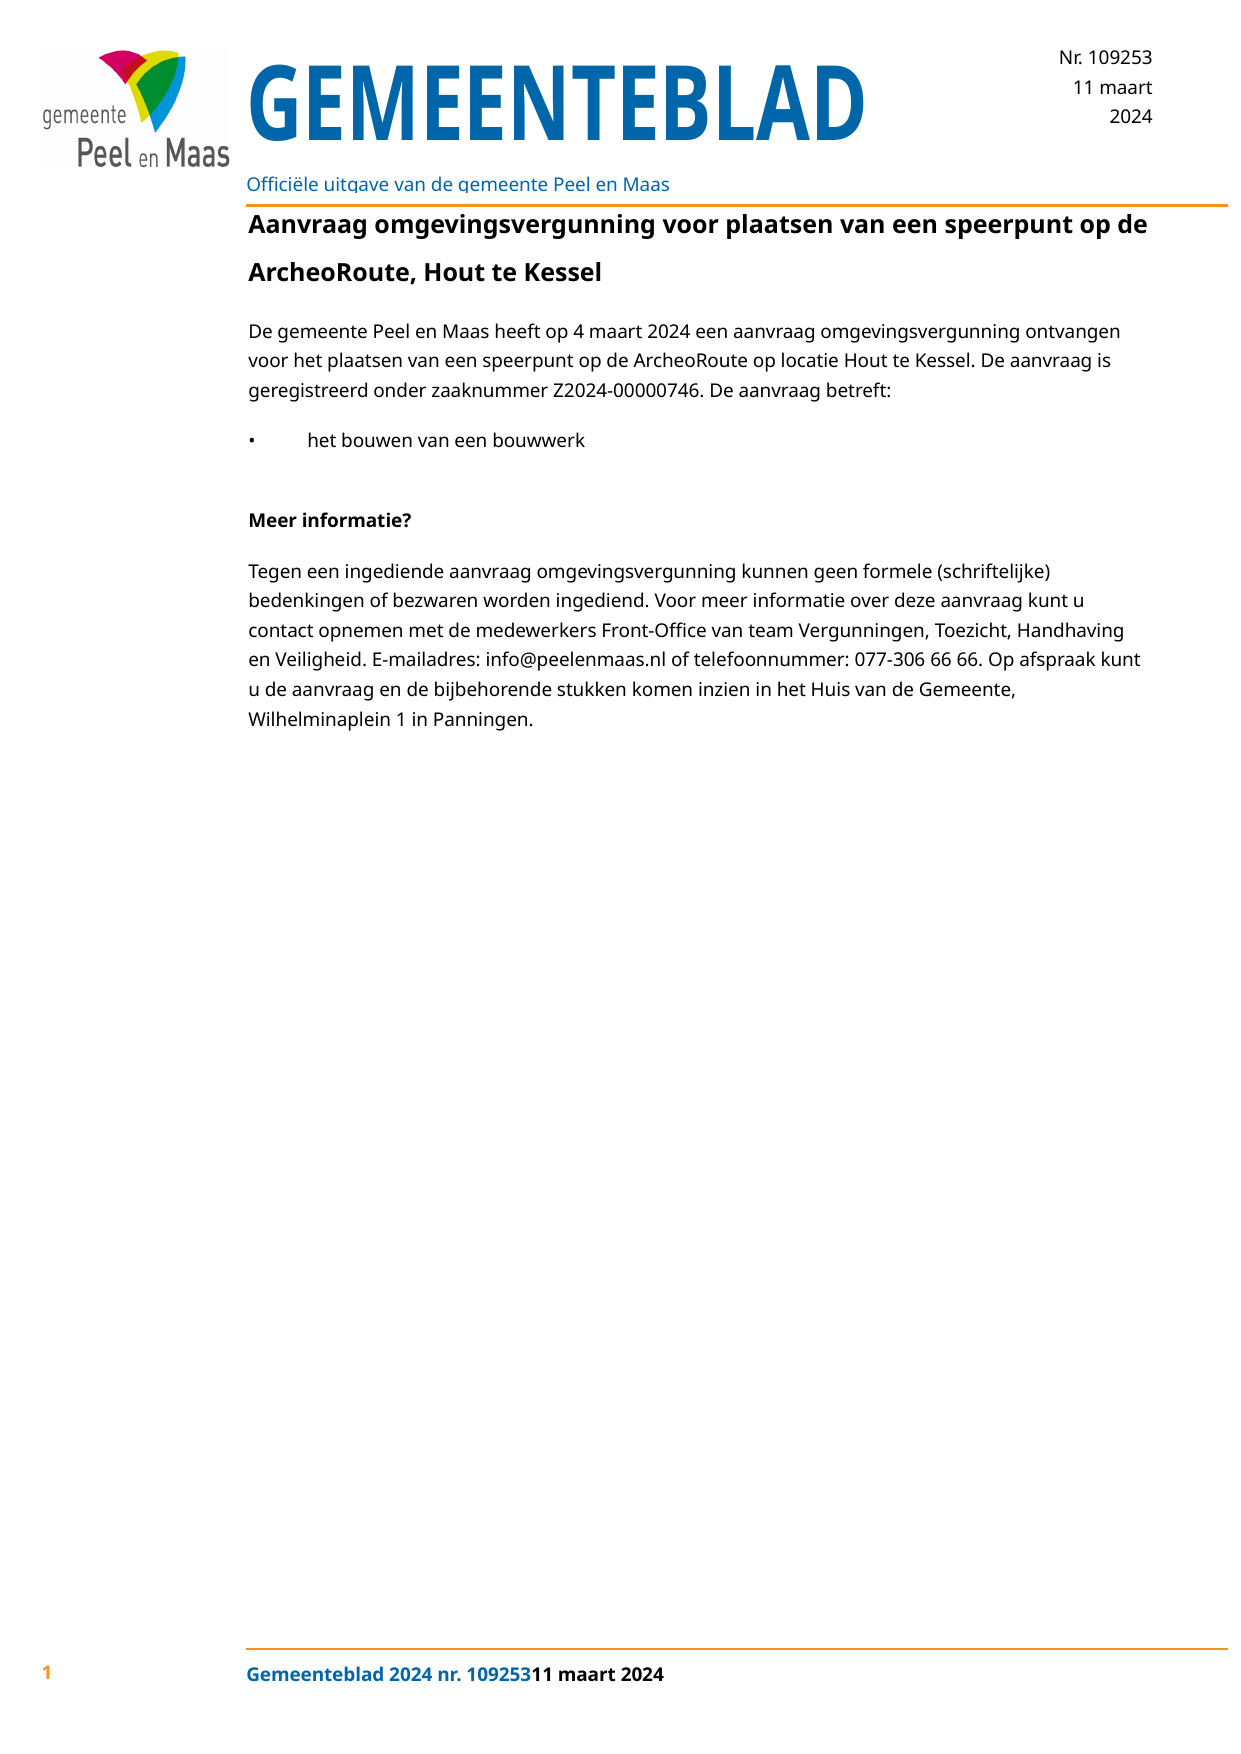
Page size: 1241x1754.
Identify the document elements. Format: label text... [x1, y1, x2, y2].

text Meer informatie? [248, 507, 1152, 533]
text De gemeente Peel en Maas heeft op 4 maart 2024 een aanvraag omgevingsvergunning ontvangen voor het plaatsen van een speerpunt op de ArcheoRoute op locatie Hout te Kessel. De aanvraag is geregistreerd onder zaaknummer Z2024-00000746. De aanvraag betreft: [248, 318, 1152, 403]
text Aanvraag omgevingsvergunning voor plaatsen van een speerpunt op de ArcheoRoute, Hout te Kessel [248, 207, 1152, 288]
list het bouwen van een bouwwerk [248, 427, 1152, 453]
picture [41, 47, 231, 172]
text Tegen een ingediende aanvraag omgevingsvergunning kunnen geen formele (schriftelijke) bedenkingen of bezwaren worden ingediend. Voor meer informatie over deze aanvraag kunt u contact opnemen met de medewerkers Front-Office van team Vergunningen, Toezicht, Handhaving en Veiligheid. E-mailadres: info@peelenmaas.nl of telefoonnummer: 077-306 66 66. Op afspraak kunt u de aanvraag en de bijbehorende stukken komen inzien in het Huis van de Gemeente, Wilhelminaplein 1 in Panningen. [248, 558, 1152, 732]
